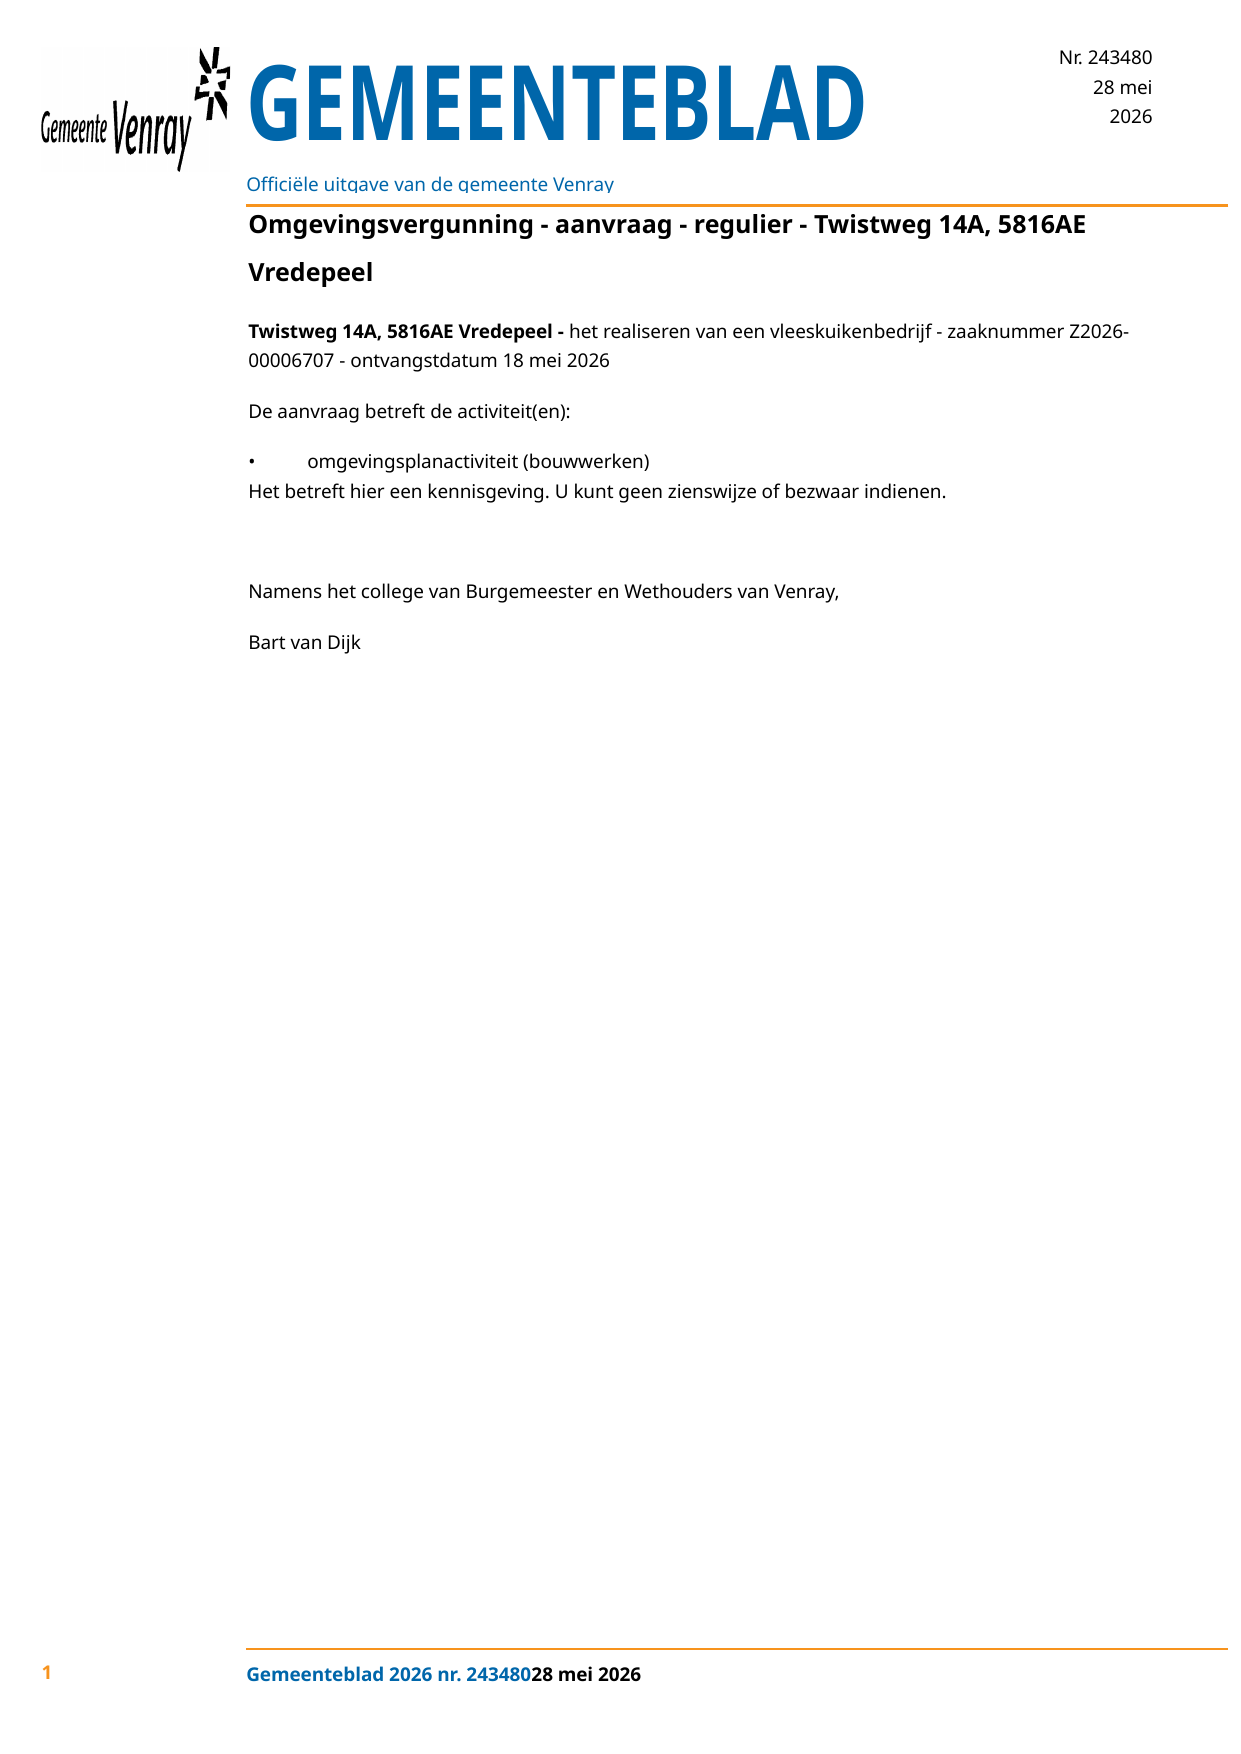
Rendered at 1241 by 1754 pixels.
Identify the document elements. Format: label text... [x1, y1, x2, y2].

text Bart van Dijk [248, 629, 1152, 655]
text Namens het college van Burgemeester en Wethouders van Venray, [248, 579, 1152, 604]
picture [41, 47, 231, 172]
text De aanvraag betreft de activiteit(en): [248, 398, 1152, 424]
text Het betreft hier een kennisgeving. U kunt geen zienswijze of bezwaar indienen. [248, 478, 1152, 504]
list omgevingsplanactiviteit (bouwwerken) [248, 448, 1152, 474]
text Omgevingsvergunning - aanvraag - regulier - Twistweg 14A, 5816AE Vredepeel [248, 207, 1152, 288]
text Twistweg 14A, 5816AE Vredepeel - het realiseren van een vleeskuikenbedrijf - zaaknummer Z2026-00006707 - ontvangstdatum 18 mei 2026 [248, 318, 1152, 373]
